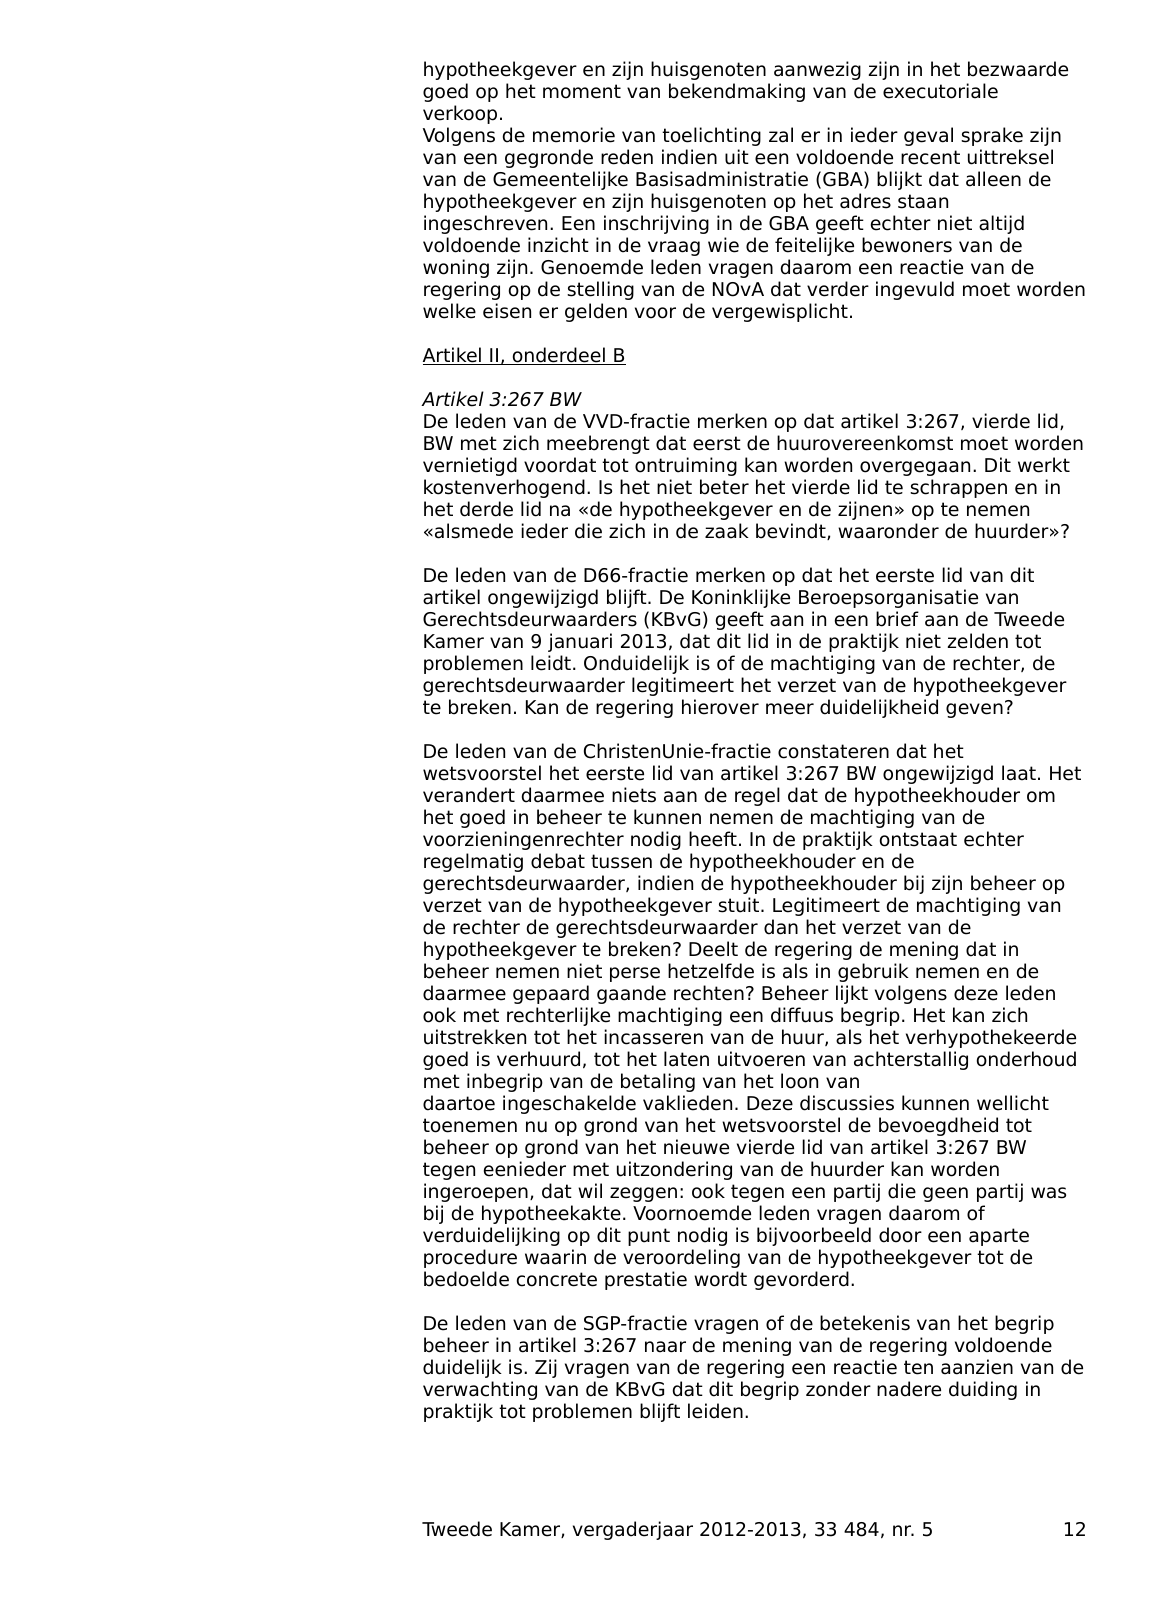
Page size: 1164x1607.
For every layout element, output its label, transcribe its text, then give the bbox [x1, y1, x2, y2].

text Volgens de memorie van toelichting zal er in ieder geval sprake zijn van een gegronde reden indien uit een voldoende recent uittreksel van de Gemeentelijke Basisadministratie (GBA) blijkt dat alleen de hypotheekgever en zijn huisgenoten op het adres staan ingeschreven. Een inschrijving in de GBA geeft echter niet altijd voldoende inzicht in de vraag wie de feitelijke bewoners van de woning zijn. Genoemde leden vragen daarom een reactie van de regering op de stelling van de NOvA dat verder ingevuld moet worden welke eisen er gelden voor de vergewisplicht. [422, 125, 1087, 323]
text hypotheekgever en zijn huisgenoten aanwezig zijn in het bezwaarde goed op het moment van bekendmaking van de executoriale verkoop. [422, 59, 1087, 125]
text daartoe ingeschakelde vaklieden. Deze discussies kunnen wellicht toenemen nu op grond van het wetsvoorstel de bevoegdheid tot beheer op grond van het nieuwe vierde lid van artikel 3:267 BW tegen eenieder met uitzondering van de huurder kan worden ingeroepen, dat wil zeggen: ook tegen een partij die geen partij was bij de hypotheekakte. Voornoemde leden vragen daarom of verduidelijking op dit punt nodig is bijvoorbeeld door een aparte procedure waarin de veroordeling van de hypotheekgever tot de bedoelde concrete prestatie wordt gevorderd. [422, 1093, 1087, 1291]
subtitle Artikel 3:267 BW [422, 389, 1087, 411]
subtitle Artikel II, onderdeel B [422, 345, 1087, 367]
text De leden van de SGP-fractie vragen of de betekenis van het begrip beheer in artikel 3:267 naar de mening van de regering voldoende duidelijk is. Zij vragen van de regering een reactie ten aanzien van de verwachting van de KBvG dat dit begrip zonder nadere duiding in praktijk tot problemen blijft leiden. [422, 1313, 1087, 1423]
text De leden van de D66-fractie merken op dat het eerste lid van dit artikel ongewijzigd blijft. De Koninklijke Beroepsorganisatie van Gerechtsdeurwaarders (KBvG) geeft aan in een brief aan de Tweede Kamer van 9 januari 2013, dat dit lid in de praktijk niet zelden tot problemen leidt. Onduidelijk is of de machtiging van de rechter, de gerechtsdeurwaarder legitimeert het verzet van de hypotheekgever te breken. Kan de regering hierover meer duidelijkheid geven? [422, 565, 1087, 719]
text De leden van de VVD-fractie merken op dat artikel 3:267, vierde lid, BW met zich meebrengt dat eerst de huurovereenkomst moet worden vernietigd voordat tot ontruiming kan worden overgegaan. Dit werkt kostenverhogend. Is het niet beter het vierde lid te schrappen en in het derde lid na «de hypotheekgever en de zijnen» op te nemen «alsmede ieder die zich in de zaak bevindt, waaronder de huurder»? [422, 411, 1087, 543]
text De leden van de ChristenUnie-fractie constateren dat het wetsvoorstel het eerste lid van artikel 3:267 BW ongewijzigd laat. Het verandert daarmee niets aan de regel dat de hypotheekhouder om het goed in beheer te kunnen nemen de machtiging van de voorzieningenrechter nodig heeft. In de praktijk ontstaat echter regelmatig debat tussen de hypotheekhouder en de gerechtsdeurwaarder, indien de hypotheekhouder bij zijn beheer op verzet van de hypotheekgever stuit. Legitimeert de machtiging van de rechter de gerechtsdeurwaarder dan het verzet van de hypotheekgever te breken? Deelt de regering de mening dat in beheer nemen niet perse hetzelfde is als in gebruik nemen en de daarmee gepaard gaande rechten? Beheer lijkt volgens deze leden ook met rechterlijke machtiging een diffuus begrip. Het kan zich uitstrekken tot het incasseren van de huur, als het verhypothekeerde goed is verhuurd, tot het laten uitvoeren van achterstallig onderhoud met inbegrip van de betaling van het loon van [422, 741, 1087, 1093]
